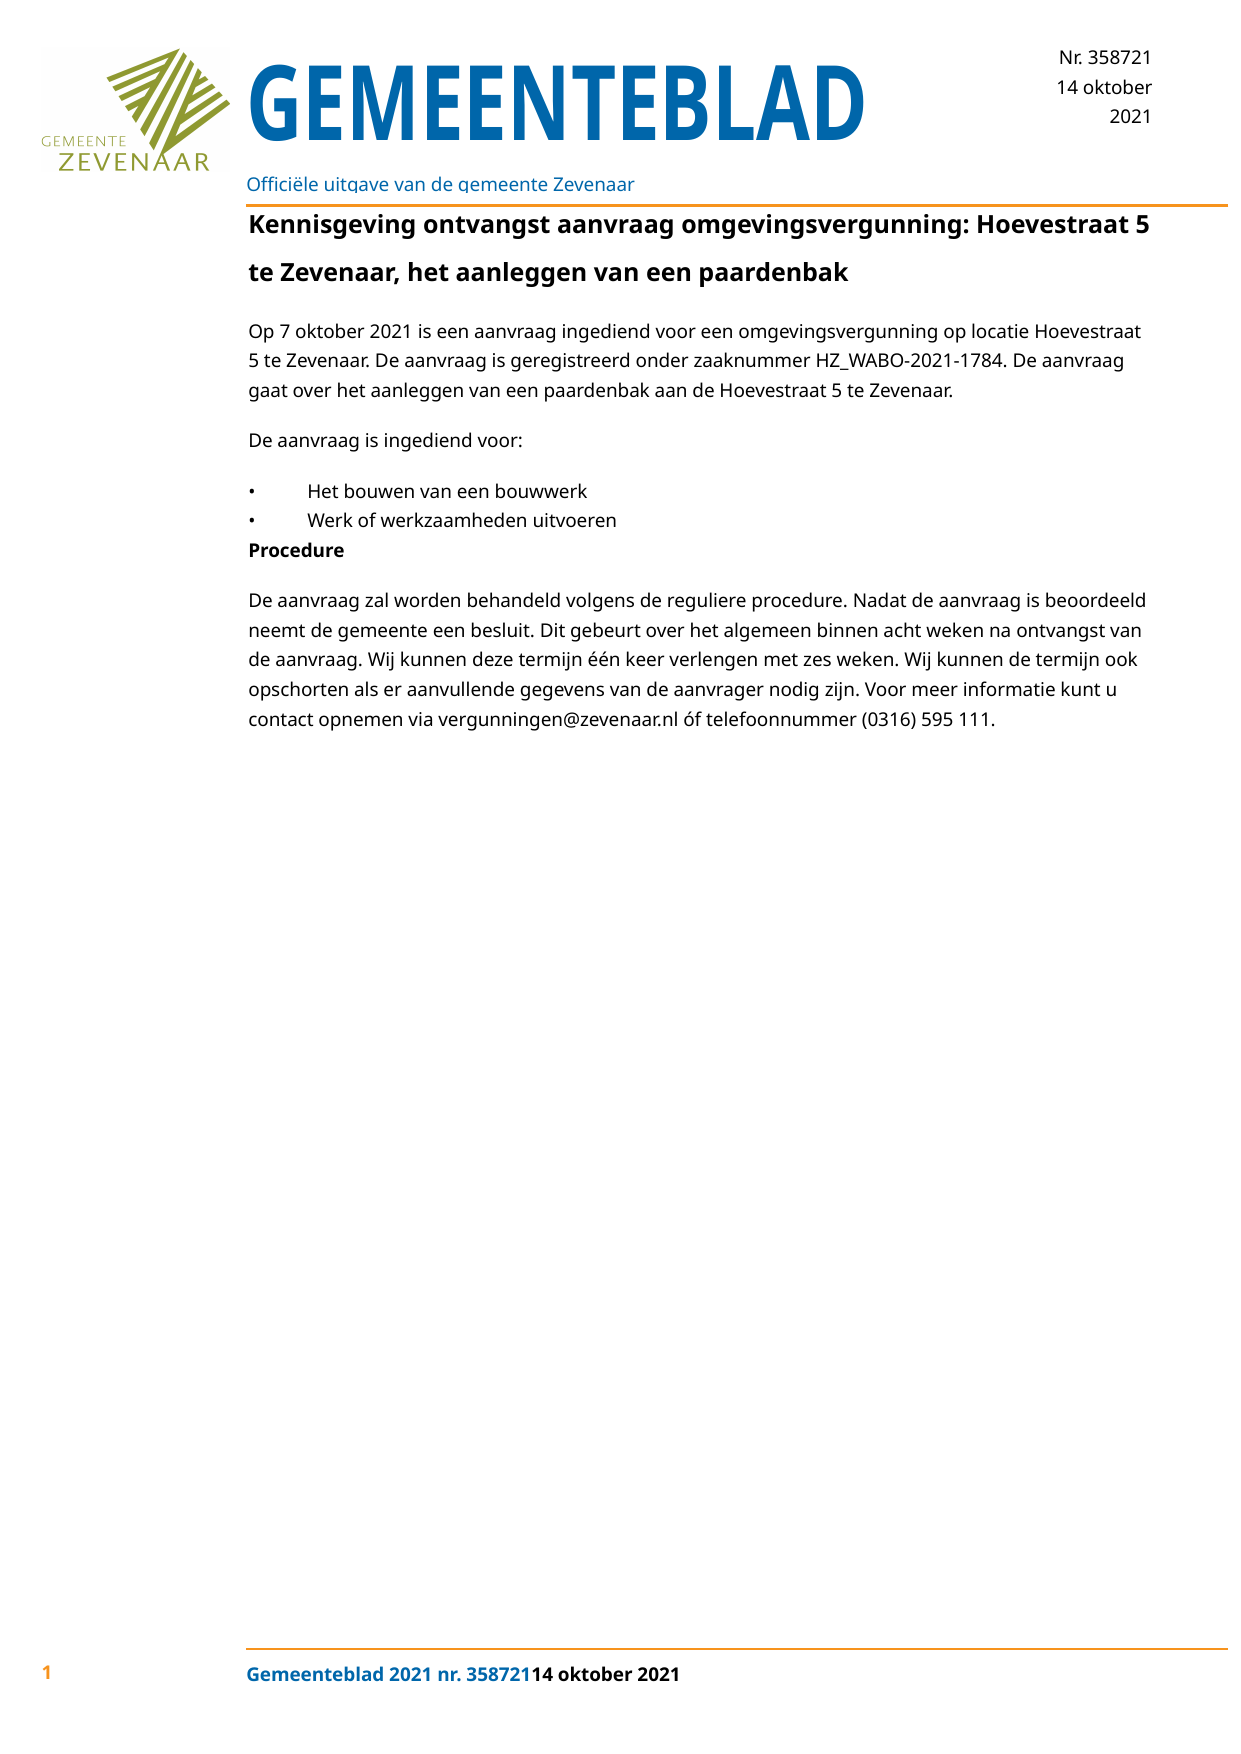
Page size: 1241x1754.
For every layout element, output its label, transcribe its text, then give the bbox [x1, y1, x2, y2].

text De aanvraag zal worden behandeld volgens de reguliere procedure. Nadat de aanvraag is beoordeeld neemt de gemeente een besluit. Dit gebeurt over het algemeen binnen acht weken na ontvangst van de aanvraag. Wij kunnen deze termijn één keer verlengen met zes weken. Wij kunnen de termijn ook opschorten als er aanvullende gegevens van de aanvrager nodig zijn. Voor meer informatie kunt u contact opnemen via vergunningen@zevenaar.nl óf telefoonnummer (0316) 595 111. [248, 587, 1152, 732]
text De aanvraag is ingediend voor: [248, 427, 1152, 453]
picture [41, 47, 231, 172]
text Kennisgeving ontvangst aanvraag omgevingsvergunning: Hoevestraat 5 te Zevenaar, het aanleggen van een paardenbak [248, 207, 1152, 288]
text Procedure [248, 537, 1152, 563]
text Op 7 oktober 2021 is een aanvraag ingediend voor een omgevingsvergunning op locatie Hoevestraat 5 te Zevenaar. De aanvraag is geregistreerd onder zaaknummer HZ_WABO-2021-1784. De aanvraag gaat over het aanleggen van een paardenbak aan de Hoevestraat 5 te Zevenaar. [248, 318, 1152, 403]
list Het bouwen van een bouwwerk [248, 478, 1152, 504]
list Werk of werkzaamheden uitvoeren [248, 507, 1152, 533]
